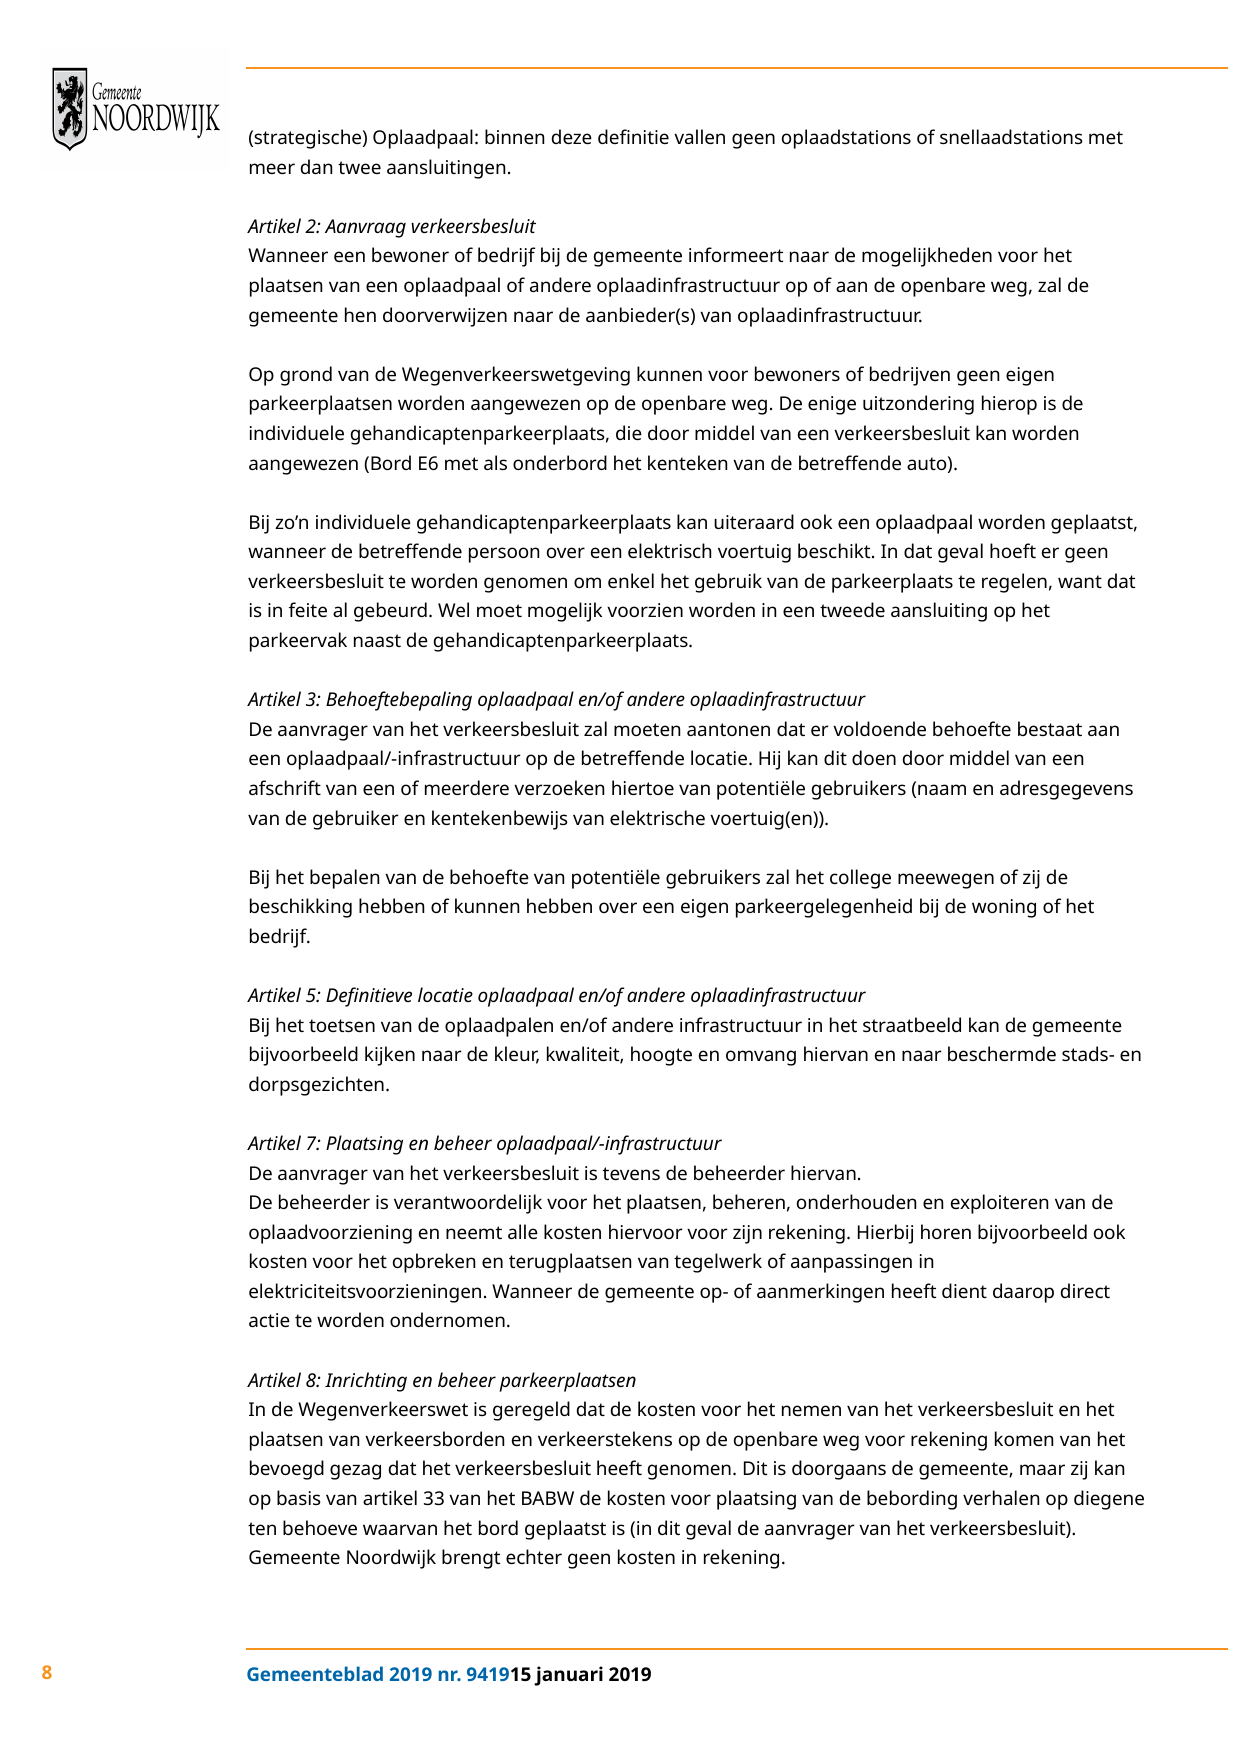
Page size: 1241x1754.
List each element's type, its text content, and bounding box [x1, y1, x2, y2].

text Artikel 3: Behoeftebepaling oplaadpaal en/of andere oplaadinfrastructuur [248, 686, 1152, 712]
text De aanvrager van het verkeersbesluit zal moeten aantonen dat er voldoende behoefte bestaat aan een oplaadpaal/-infrastructuur op de betreffende locatie. Hij kan dit doen door middel van een afschrift van een of meerdere verzoeken hiertoe van potentiële gebruikers (naam en adresgegevens van de gebruiker en kentekenbewijs van elektrische voertuig(en)). [248, 716, 1152, 831]
text Wanneer een bewoner of bedrijf bij de gemeente informeert naar de mogelijkheden voor het plaatsen van een oplaadpaal of andere oplaadinfrastructuur op of aan de openbare weg, zal de gemeente hen doorverwijzen naar de aanbieder(s) van oplaadinfrastructuur. [248, 243, 1152, 328]
text (strategische) Oplaadpaal: binnen deze definitie vallen geen oplaadstations of snellaadstations met meer dan twee aansluitingen. [248, 124, 1152, 180]
text Bij het toetsen van de oplaadpalen en/of andere infrastructuur in het straatbeeld kan de gemeente bijvoorbeeld kijken naar de kleur, kwaliteit, hoogte en omvang hiervan en naar beschermde stads- en dorpsgezichten. [248, 1012, 1152, 1097]
text De aanvrager van het verkeersbesluit is tevens de beheerder hiervan. [248, 1160, 1152, 1186]
text Artikel 5: Definitieve locatie oplaadpaal en/of andere oplaadinfrastructuur [248, 982, 1152, 1008]
text Artikel 8: Inrichting en beheer parkeerplaatsen [248, 1367, 1152, 1393]
text Artikel 2: Aanvraag verkeersbesluit [248, 213, 1152, 239]
text De beheerder is verantwoordelijk voor het plaatsen, beheren, onderhouden en exploiteren van de oplaadvoorziening en neemt alle kosten hiervoor voor zijn rekening. Hierbij horen bijvoorbeeld ook kosten voor het opbreken en terugplaatsen van tegelwerk of aanpassingen in elektriciteitsvoorzieningen. Wanneer de gemeente op- of aanmerkingen heeft dient daarop direct actie te worden ondernomen. [248, 1189, 1152, 1333]
text Op grond van de Wegenverkeerswetgeving kunnen voor bewoners of bedrijven geen eigen parkeerplaatsen worden aangewezen op de openbare weg. De enige uitzondering hierop is de individuele gehandicaptenparkeerplaats, die door middel van een verkeersbesluit kan worden aangewezen (Bord E6 met als onderbord het kenteken van de betreffende auto). [248, 361, 1152, 476]
text Artikel 7: Plaatsing en beheer oplaadpaal/-infrastructuur [248, 1130, 1152, 1156]
text Bij het bepalen van de behoefte van potentiële gebruikers zal het college meewegen of zij de beschikking hebben of kunnen hebben over een eigen parkeergelegenheid bij de woning of het bedrijf. [248, 864, 1152, 949]
text Bij zo’n individuele gehandicaptenparkeerplaats kan uiteraard ook een oplaadpaal worden geplaatst, wanneer de betreffende persoon over een elektrisch voertuig beschikt. In dat geval hoeft er geen verkeersbesluit te worden genomen om enkel het gebruik van de parkeerplaats te regelen, want dat is in feite al gebeurd. Wel moet mogelijk voorzien worden in een tweede aansluiting op het parkeervak naast de gehandicaptenparkeerplaats. [248, 509, 1152, 653]
picture [41, 47, 231, 172]
text In de Wegenverkeerswet is geregeld dat de kosten voor het nemen van het verkeersbesluit en het plaatsen van verkeersborden en verkeerstekens op de openbare weg voor rekening komen van het bevoegd gezag dat het verkeersbesluit heeft genomen. Dit is doorgaans de gemeente, maar zij kan op basis van artikel 33 van het BABW de kosten voor plaatsing van de bebording verhalen op diegene ten behoeve waarvan het bord geplaatst is (in dit geval de aanvrager van het verkeersbesluit). Gemeente Noordwijk brengt echter geen kosten in rekening. [248, 1396, 1152, 1570]
